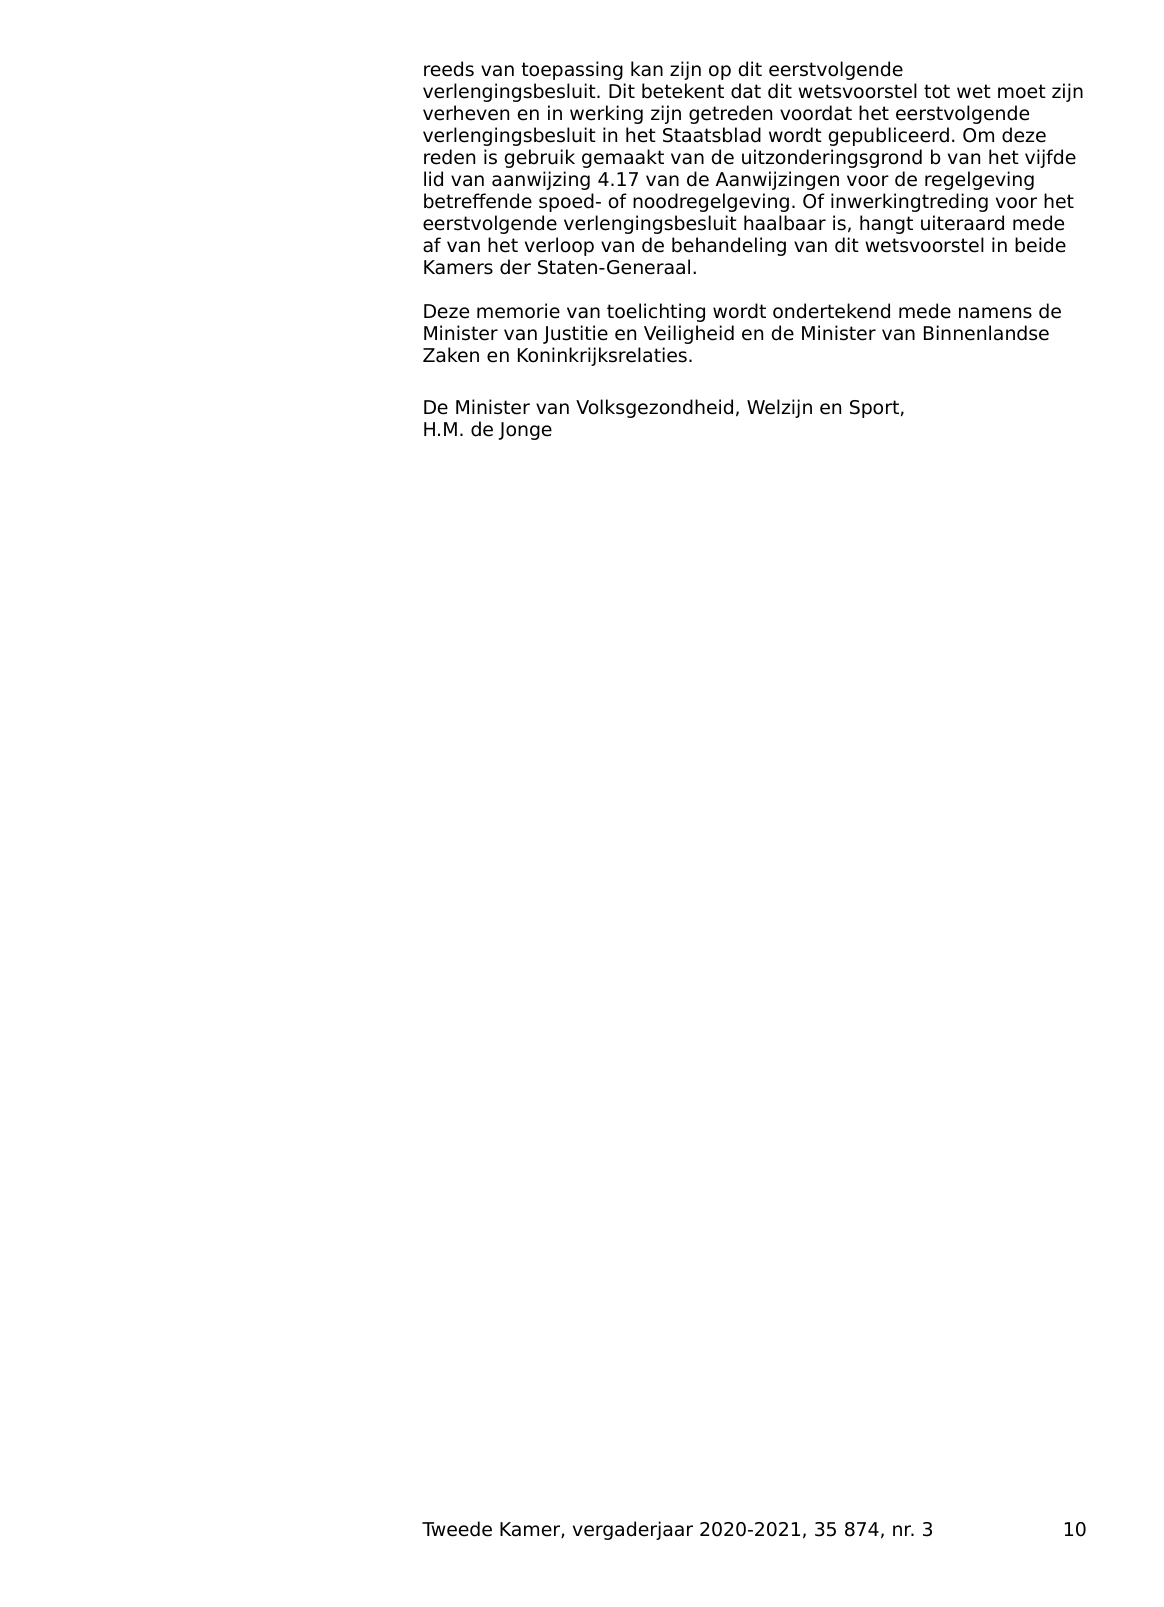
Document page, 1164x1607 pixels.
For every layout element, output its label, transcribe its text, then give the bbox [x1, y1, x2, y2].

text Deze memorie van toelichting wordt ondertekend mede namens de Minister van Justitie en Veiligheid en de Minister van Binnenlandse Zaken en Koninkrijksrelaties. [422, 301, 1087, 367]
text De Minister van Volksgezondheid, Welzijn en Sport, H.M. de Jonge [422, 397, 1087, 441]
text reeds van toepassing kan zijn op dit eerstvolgende verlengingsbesluit. Dit betekent dat dit wetsvoorstel tot wet moet zijn verheven en in werking zijn getreden voordat het eerstvolgende verlengingsbesluit in het Staatsblad wordt gepubliceerd. Om deze reden is gebruik gemaakt van de uitzonderingsgrond b van het vijfde lid van aanwijzing 4.17 van de Aanwijzingen voor de regelgeving betreffende spoed- of noodregelgeving. Of inwerkingtreding voor het eerstvolgende verlengingsbesluit haalbaar is, hangt uiteraard mede af van het verloop van de behandeling van dit wetsvoorstel in beide Kamers der Staten-Generaal. [422, 59, 1087, 279]
